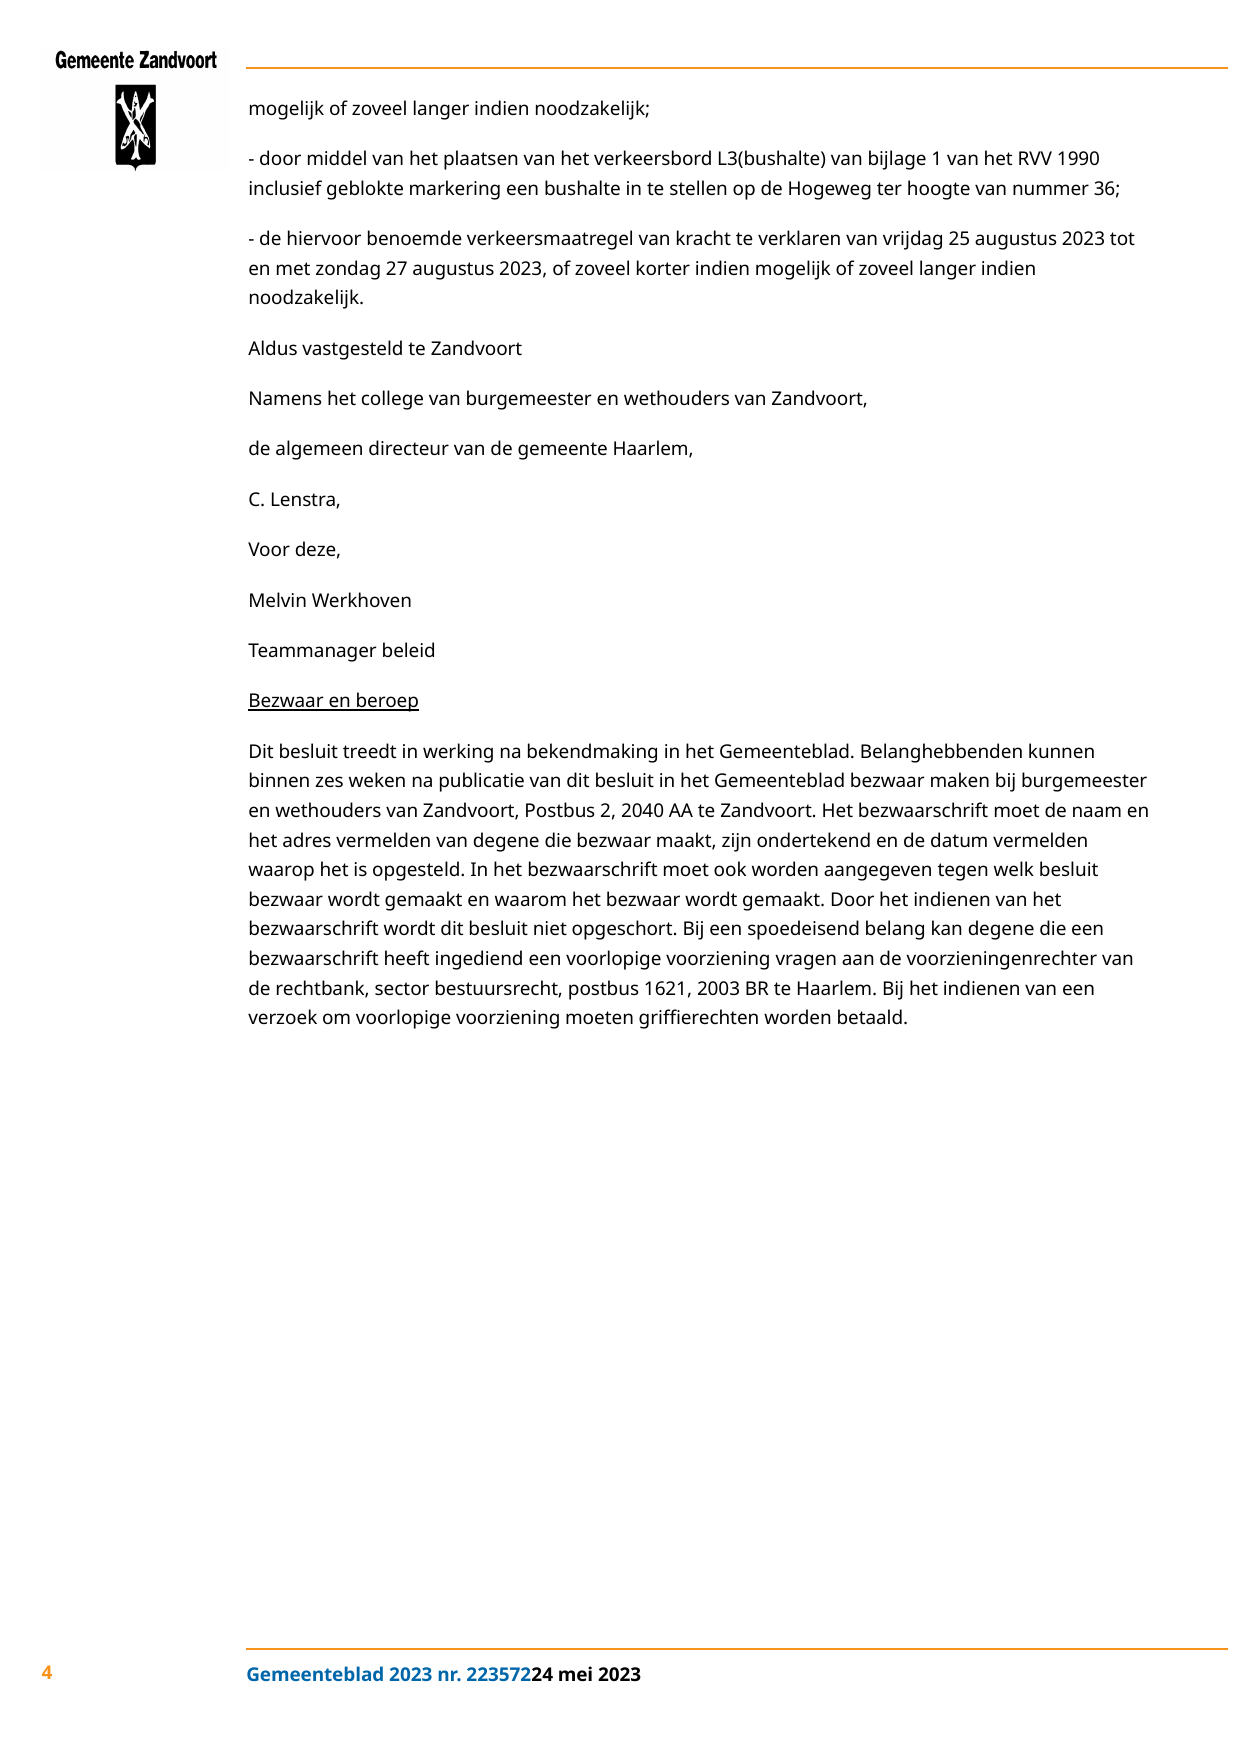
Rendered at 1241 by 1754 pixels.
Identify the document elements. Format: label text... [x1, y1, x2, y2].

text - de hiervoor benoemde verkeersmaatregel van kracht te verklaren van vrijdag 25 augustus 2023 tot en met zondag 27 augustus 2023, of zoveel korter indien mogelijk of zoveel langer indien noodzakelijk. [248, 225, 1152, 310]
text C. Lenstra, [248, 486, 1152, 512]
text Voor deze, [248, 536, 1152, 562]
picture [41, 47, 231, 172]
text Dit besluit treedt in werking na bekendmaking in het Gemeenteblad. Belanghebbenden kunnen binnen zes weken na publicatie van dit besluit in het Gemeenteblad bezwaar maken bij burgemeester en wethouders van Zandvoort, Postbus 2, 2040 AA te Zandvoort. Het bezwaarschrift moet de naam en het adres vermelden van degene die bezwaar maakt, zijn ondertekend en de datum vermelden waarop het is opgesteld. In het bezwaarschrift moet ook worden aangegeven tegen welk besluit bezwaar wordt gemaakt en waarom het bezwaar wordt gemaakt. Door het indienen van het bezwaarschrift wordt dit besluit niet opgeschort. Bij een spoedeisend belang kan degene die een bezwaarschrift heeft ingediend een voorlopige voorziening vragen aan de voorzieningenrechter van de rechtbank, sector bestuursrecht, postbus 1621, 2003 BR te Haarlem. Bij het indienen van een verzoek om voorlopige voorziening moeten griffierechten worden betaald. [248, 738, 1152, 1030]
text Melvin Werkhoven [248, 587, 1152, 613]
text mogelijk of zoveel langer indien noodzakelijk; [248, 95, 1152, 121]
text Bezwaar en beroep [248, 688, 1152, 713]
text Teammanager beleid [248, 637, 1152, 663]
text - door middel van het plaatsen van het verkeersbord L3(bushalte) van bijlage 1 van het RVV 1990 inclusief geblokte markering een bushalte in te stellen op de Hogeweg ter hoogte van nummer 36; [248, 145, 1152, 201]
text Namens het college van burgemeester en wethouders van Zandvoort, [248, 385, 1152, 411]
text Aldus vastgesteld te Zandvoort [248, 335, 1152, 361]
text de algemeen directeur van de gemeente Haarlem, [248, 436, 1152, 461]
